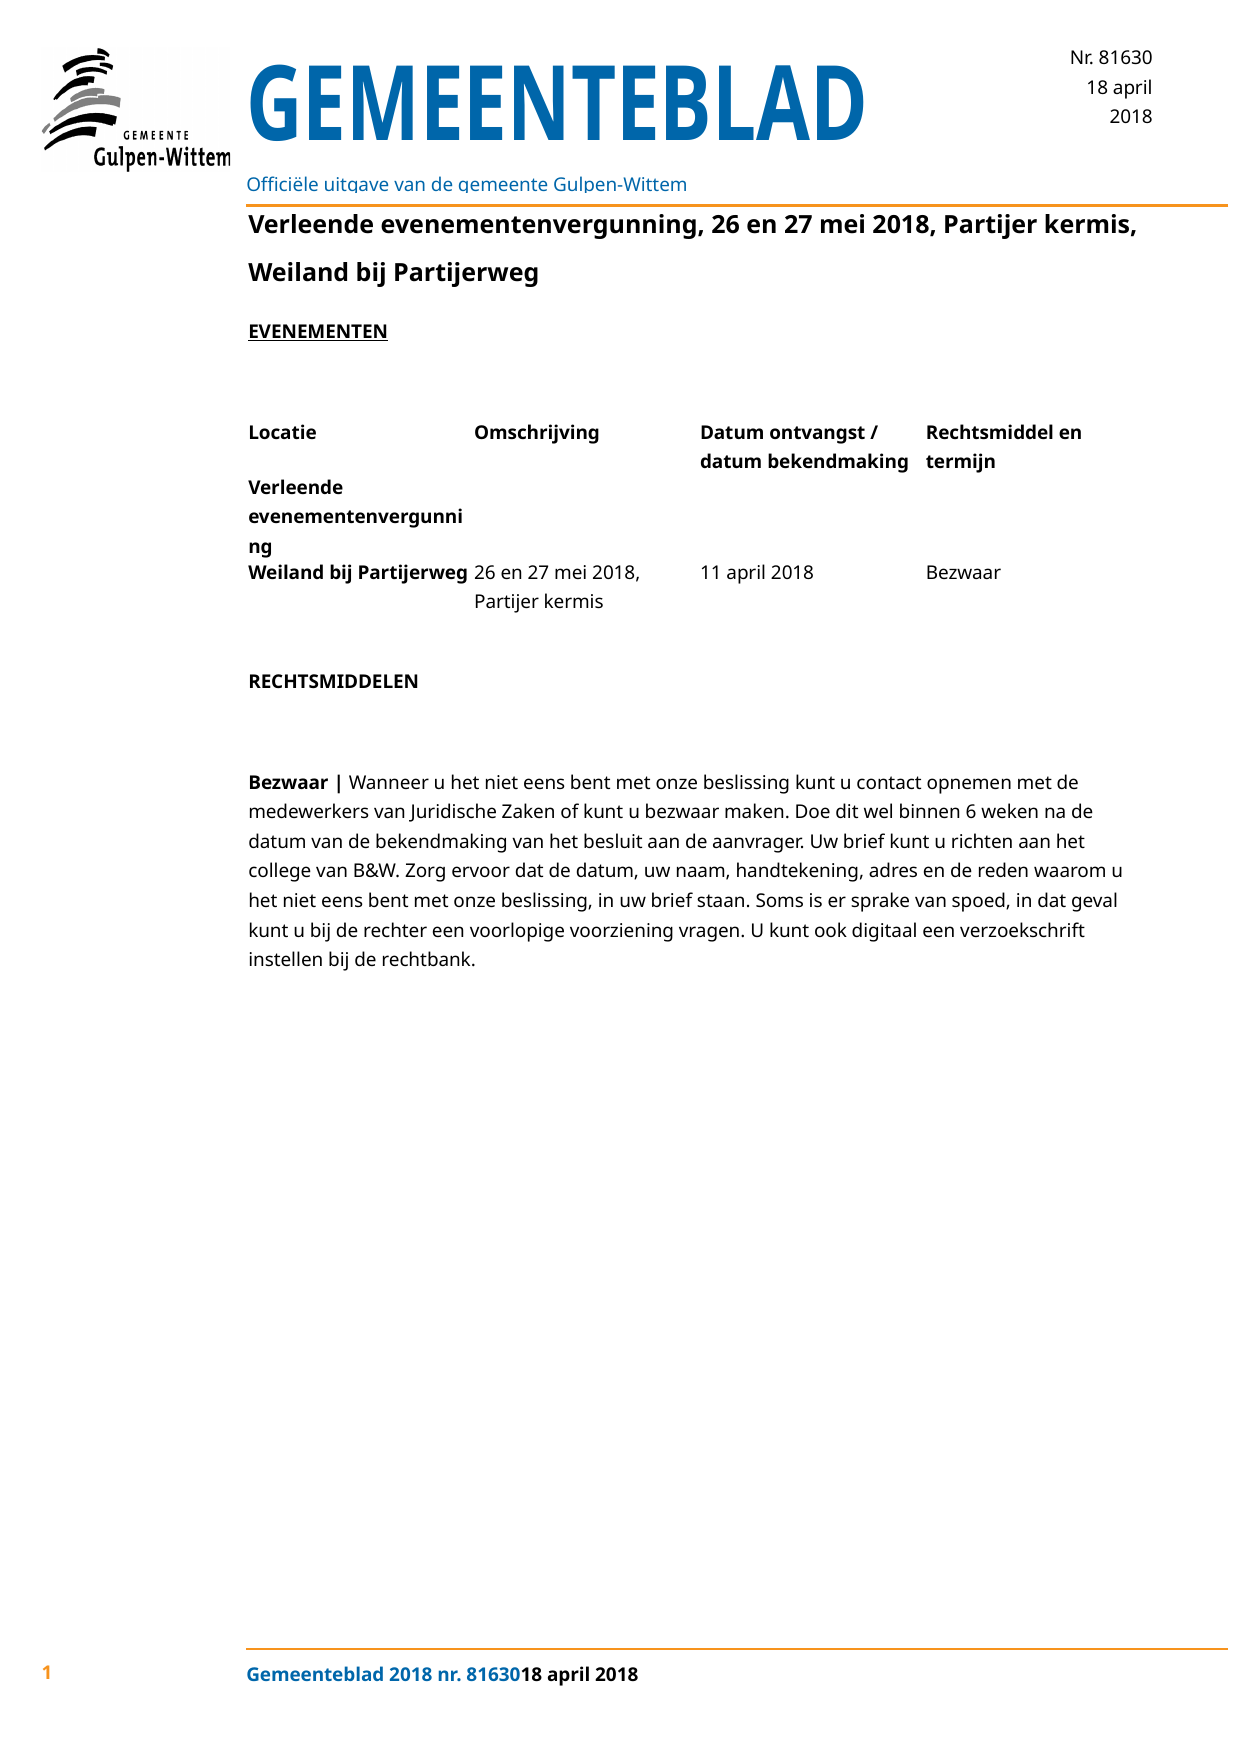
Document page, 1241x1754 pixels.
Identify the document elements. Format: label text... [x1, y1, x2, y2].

text Verleende evenementenvergunning, 26 en 27 mei 2018, Partijer kermis, Weiland bij Partijerweg [248, 207, 1152, 288]
table_cell [474, 474, 700, 559]
text Bezwaar | Wanneer u het niet eens bent met onze beslissing kunt u contact opnemen met de medewerkers van Juridische Zaken of kunt u bezwaar maken. Doe dit wel binnen 6 weken na de datum van de bekendmaking van het besluit aan de aanvrager. Uw brief kunt u richten aan het college van B&W. Zorg ervoor dat de datum, uw naam, handtekening, adres en de reden waarom u het niet eens bent met onze beslissing, in uw brief staan. Soms is er sprake van spoed, in dat geval kunt u bij de rechter een voorlopige voorziening vragen. U kunt ook digitaal een verzoekschrift instellen bij de rechtbank. [248, 769, 1152, 972]
table_cell [700, 474, 926, 559]
table_header Locatie [248, 419, 474, 474]
text RECHTSMIDDELEN [248, 668, 1152, 694]
table_cell Weiland bij Partijerweg [248, 559, 474, 614]
table_cell Bezwaar [926, 559, 1152, 614]
table_header Omschrijving [474, 419, 700, 474]
picture [41, 47, 231, 172]
table_cell 11 april 2018 [700, 559, 926, 614]
text EVENEMENTEN [248, 318, 1152, 344]
table_header Rechtsmiddel en termijn [926, 419, 1152, 474]
table_cell 26 en 27 mei 2018, Partijer kermis [474, 559, 700, 614]
table_cell Verleende evenementenvergunning [248, 474, 474, 559]
table_cell [926, 474, 1152, 559]
table_header Datum ontvangst / datum bekendmaking [700, 419, 926, 474]
